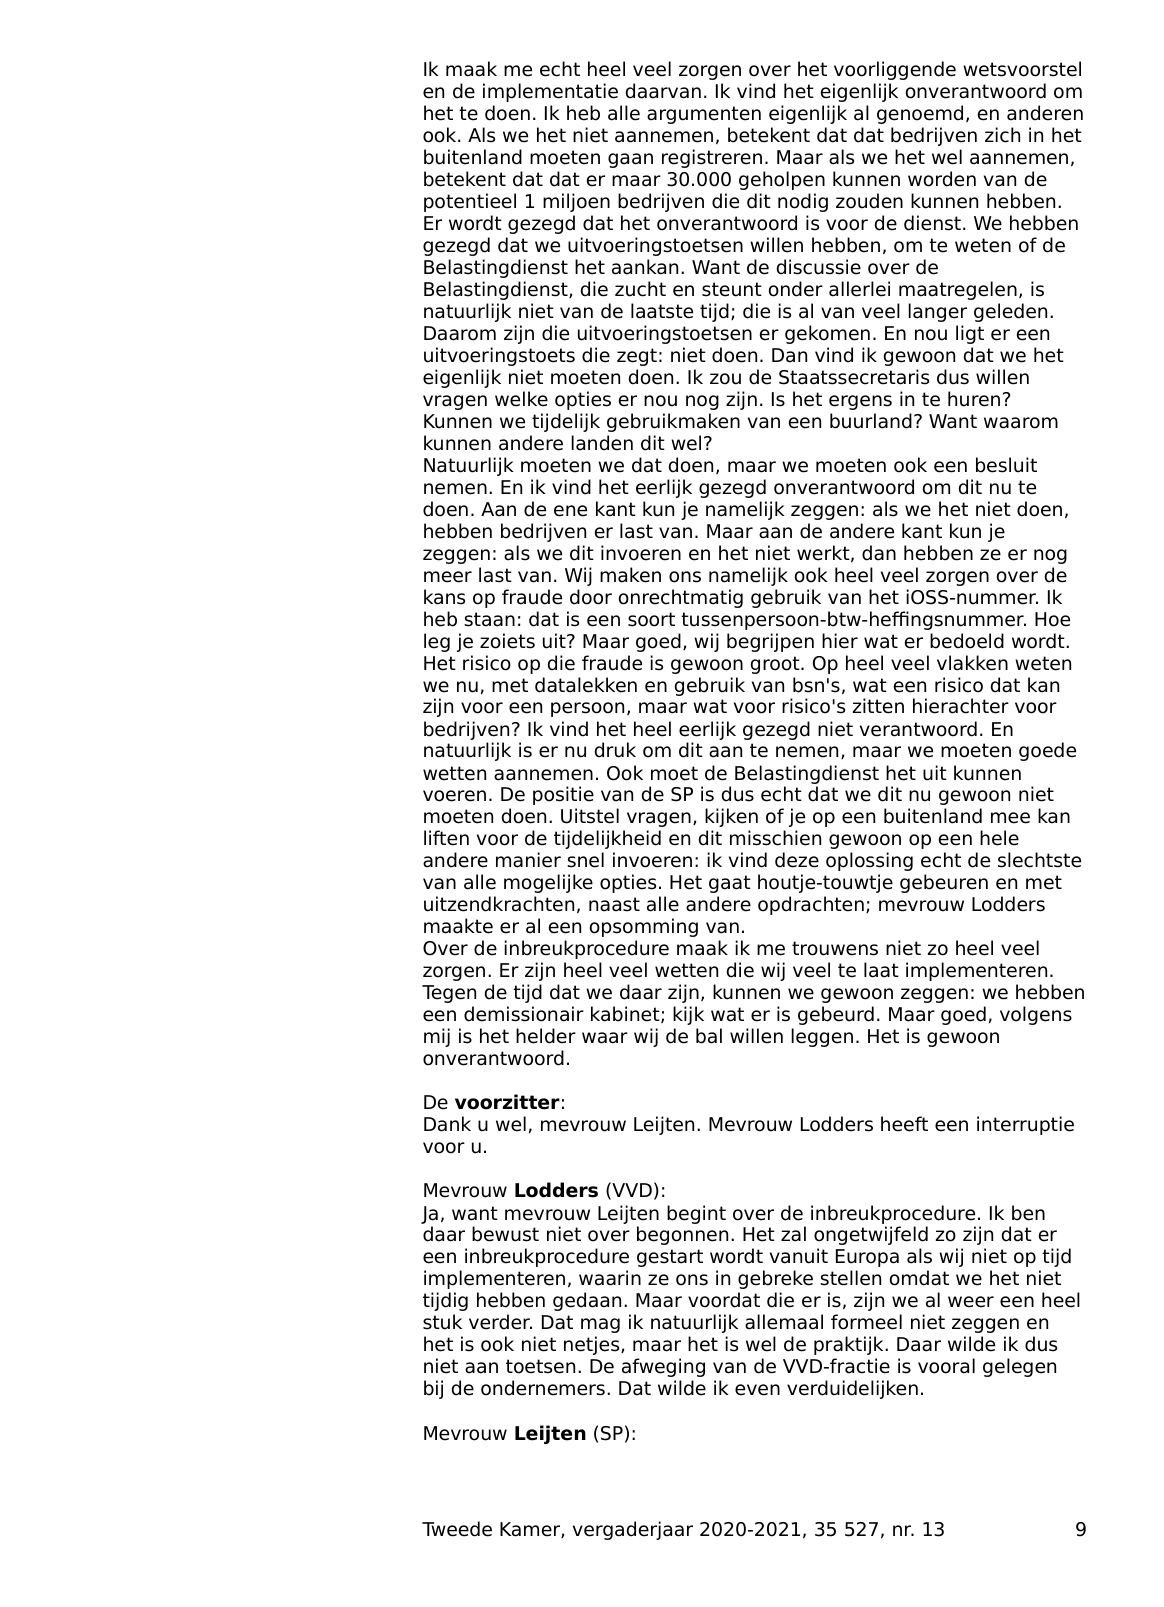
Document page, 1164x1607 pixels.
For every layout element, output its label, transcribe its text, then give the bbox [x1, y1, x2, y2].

text Dank u wel, mevrouw Leijten. Mevrouw Lodders heeft een interruptie voor u. [422, 1114, 1087, 1158]
text Mevrouw Lodders (VVD): [422, 1180, 1087, 1202]
text Mevrouw Leijten (SP): [422, 1422, 1087, 1444]
text Ja, want mevrouw Leijten begint over de inbreukprocedure. Ik ben daar bewust niet over begonnen. Het zal ongetwijfeld zo zijn dat er een inbreukprocedure gestart wordt vanuit Europa als wij niet op tijd implementeren, waarin ze ons in gebreke stellen omdat we het niet tijdig hebben gedaan. Maar voordat die er is, zijn we al weer een heel stuk verder. Dat mag ik natuurlijk allemaal formeel niet zeggen en het is ook niet netjes, maar het is wel de praktijk. Daar wilde ik dus niet aan toetsen. De afweging van de VVD-fractie is vooral gelegen bij de ondernemers. Dat wilde ik even verduidelijken. [422, 1202, 1087, 1400]
text De voorzitter: [422, 1092, 1087, 1114]
text Natuurlijk moeten we dat doen, maar we moeten ook een besluit nemen. En ik vind het eerlijk gezegd onverantwoord om dit nu te doen. Aan de ene kant kun je namelijk zeggen: als we het niet doen, hebben bedrijven er last van. Maar aan de andere kant kun je zeggen: als we dit invoeren en het niet werkt, dan hebben ze er nog meer last van. Wij maken ons namelijk ook heel veel zorgen over de kans op fraude door onrechtmatig gebruik van het iOSS-nummer. Ik heb staan: dat is een soort tussenpersoon-btw-heffingsnummer. Hoe leg je zoiets uit? Maar goed, wij begrijpen hier wat er bedoeld wordt. Het risico op die fraude is gewoon groot. Op heel veel vlakken weten we nu, met datalekken en gebruik van bsn's, wat een risico dat kan zijn voor een persoon, maar wat voor risico's zitten hierachter voor bedrijven? Ik vind het heel eerlijk gezegd niet verantwoord. En natuurlijk is er nu druk om dit aan te nemen, maar we moeten goede wetten aannemen. Ook moet de Belastingdienst het uit kunnen voeren. De positie van de SP is dus echt dat we dit nu gewoon niet moeten doen. Uitstel vragen, kijken of je op een buitenland mee kan liften voor de tijdelijkheid en dit misschien gewoon op een hele andere manier snel invoeren: ik vind deze oplossing echt de slechtste van alle mogelijke opties. Het gaat houtje-touwtje gebeuren en met uitzendkrachten, naast alle andere opdrachten; mevrouw Lodders maakte er al een opsomming van. [422, 455, 1087, 938]
text Ik maak me echt heel veel zorgen over het voorliggende wetsvoorstel en de implementatie daarvan. Ik vind het eigenlijk onverantwoord om het te doen. Ik heb alle argumenten eigenlijk al genoemd, en anderen ook. Als we het niet aannemen, betekent dat dat bedrijven zich in het buitenland moeten gaan registreren. Maar als we het wel aannemen, betekent dat dat er maar 30.000 geholpen kunnen worden van de potentieel 1 miljoen bedrijven die dit nodig zouden kunnen hebben. Er wordt gezegd dat het onverantwoord is voor de dienst. We hebben gezegd dat we uitvoeringstoetsen willen hebben, om te weten of de Belastingdienst het aankan. Want de discussie over de Belastingdienst, die zucht en steunt onder allerlei maatregelen, is natuurlijk niet van de laatste tijd; die is al van veel langer geleden. Daarom zijn die uitvoeringstoetsen er gekomen. En nou ligt er een uitvoeringstoets die zegt: niet doen. Dan vind ik gewoon dat we het eigenlijk niet moeten doen. Ik zou de Staatssecretaris dus willen vragen welke opties er nou nog zijn. Is het ergens in te huren? Kunnen we tijdelijk gebruikmaken van een buurland? Want waarom kunnen andere landen dit wel? [422, 59, 1087, 455]
text Over de inbreukprocedure maak ik me trouwens niet zo heel veel zorgen. Er zijn heel veel wetten die wij veel te laat implementeren. Tegen de tijd dat we daar zijn, kunnen we gewoon zeggen: we hebben een demissionair kabinet; kijk wat er is gebeurd. Maar goed, volgens mij is het helder waar wij de bal willen leggen. Het is gewoon onverantwoord. [422, 938, 1087, 1070]
